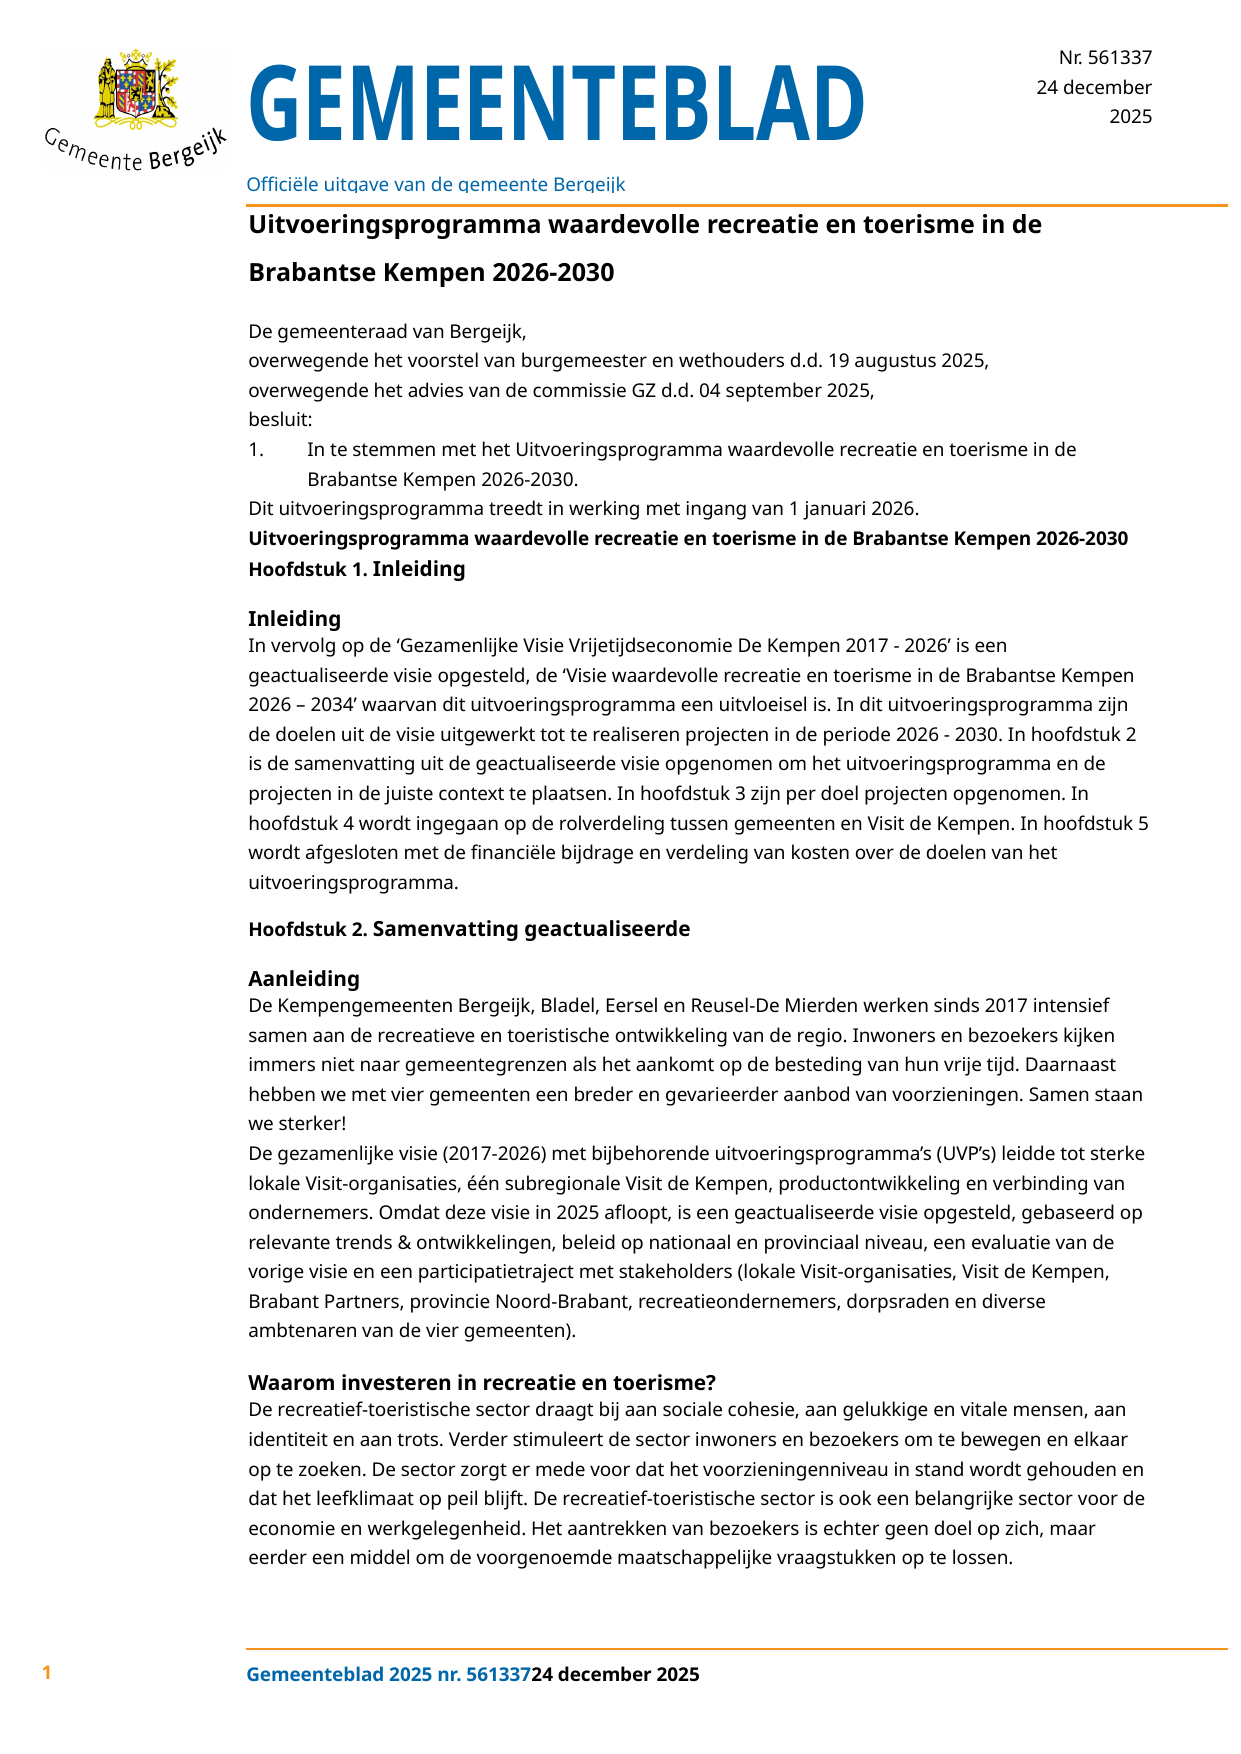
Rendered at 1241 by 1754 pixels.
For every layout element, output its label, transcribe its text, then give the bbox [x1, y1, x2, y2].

list In te stemmen met het Uitvoeringsprogramma waardevolle recreatie en toerisme in de Brabantse Kempen 2026-2030. [248, 436, 1152, 492]
text Waarom investeren in recreatie en toerisme? [248, 1368, 1152, 1397]
text Hoofdstuk 1. Inleiding [248, 554, 1152, 583]
text Uitvoeringsprogramma waardevolle recreatie en toerisme in de Brabantse Kempen 2026-2030 [248, 207, 1152, 288]
text Inleiding [248, 604, 1152, 632]
text De Kempengemeenten Bergeijk, Bladel, Eersel en Reusel-De Mierden werken sinds 2017 intensief samen aan de recreatieve en toeristische ontwikkeling van de regio. Inwoners en bezoekers kijken immers niet naar gemeentegrenzen als het aankomt op de besteding van hun vrije tijd. Daarnaast hebben we met vier gemeenten een breder en gevarieerder aanbod van voorzieningen. Samen staan we sterker! [248, 992, 1152, 1136]
text Hoofdstuk 2. Samenvatting geactualiseerde [248, 914, 1152, 943]
text De gemeenteraad van Bergeijk, [248, 318, 1152, 344]
text Uitvoeringsprogramma waardevolle recreatie en toerisme in de Brabantse Kempen 2026-2030 [248, 525, 1152, 551]
picture [41, 47, 231, 172]
text overwegende het voorstel van burgemeester en wethouders d.d. 19 augustus 2025, [248, 347, 1152, 373]
text De gezamenlijke visie (2017-2026) met bijbehorende uitvoeringsprogramma’s (UVP’s) leidde tot sterke lokale Visit-organisaties, één subregionale Visit de Kempen, productontwikkeling en verbinding van ondernemers. Omdat deze visie in 2025 afloopt, is een geactualiseerde visie opgesteld, gebaseerd op relevante trends & ontwikkelingen, beleid op nationaal en provinciaal niveau, een evaluatie van de vorige visie en een participatietraject met stakeholders (lokale Visit-organisaties, Visit de Kempen, Brabant Partners, provincie Noord-Brabant, recreatieondernemers, dorpsraden en diverse ambtenaren van de vier gemeenten). [248, 1140, 1152, 1343]
text overwegende het advies van de commissie GZ d.d. 04 september 2025, [248, 377, 1152, 403]
text besluit: [248, 407, 1152, 432]
text Dit uitvoeringsprogramma treedt in werking met ingang van 1 januari 2026. [248, 495, 1152, 521]
text In vervolg op de ‘Gezamenlijke Visie Vrijetijdseconomie De Kempen 2017 - 2026’ is een geactualiseerde visie opgesteld, de ‘Visie waardevolle recreatie en toerisme in de Brabantse Kempen 2026 – 2034’ waarvan dit uitvoeringsprogramma een uitvloeisel is. In dit uitvoeringsprogramma zijn de doelen uit de visie uitgewerkt tot te realiseren projecten in de periode 2026 - 2030. In hoofdstuk 2 is de samenvatting uit de geactualiseerde visie opgenomen om het uitvoeringsprogramma en de projecten in de juiste context te plaatsen. In hoofdstuk 3 zijn per doel projecten opgenomen. In hoofdstuk 4 wordt ingegaan op de rolverdeling tussen gemeenten en Visit de Kempen. In hoofdstuk 5 wordt afgesloten met de financiële bijdrage en verdeling van kosten over de doelen van het uitvoeringsprogramma. [248, 632, 1152, 895]
text De recreatief-toeristische sector draagt bij aan sociale cohesie, aan gelukkige en vitale mensen, aan identiteit en aan trots. Verder stimuleert de sector inwoners en bezoekers om te bewegen en elkaar op te zoeken. De sector zorgt er mede voor dat het voorzieningenniveau in stand wordt gehouden en dat het leefklimaat op peil blijft. De recreatief-toeristische sector is ook een belangrijke sector voor de economie en werkgelegenheid. Het aantrekken van bezoekers is echter geen doel op zich, maar eerder een middel om de voorgenoemde maatschappelijke vraagstukken op te lossen. [248, 1397, 1152, 1570]
text Aanleiding [248, 964, 1152, 992]
